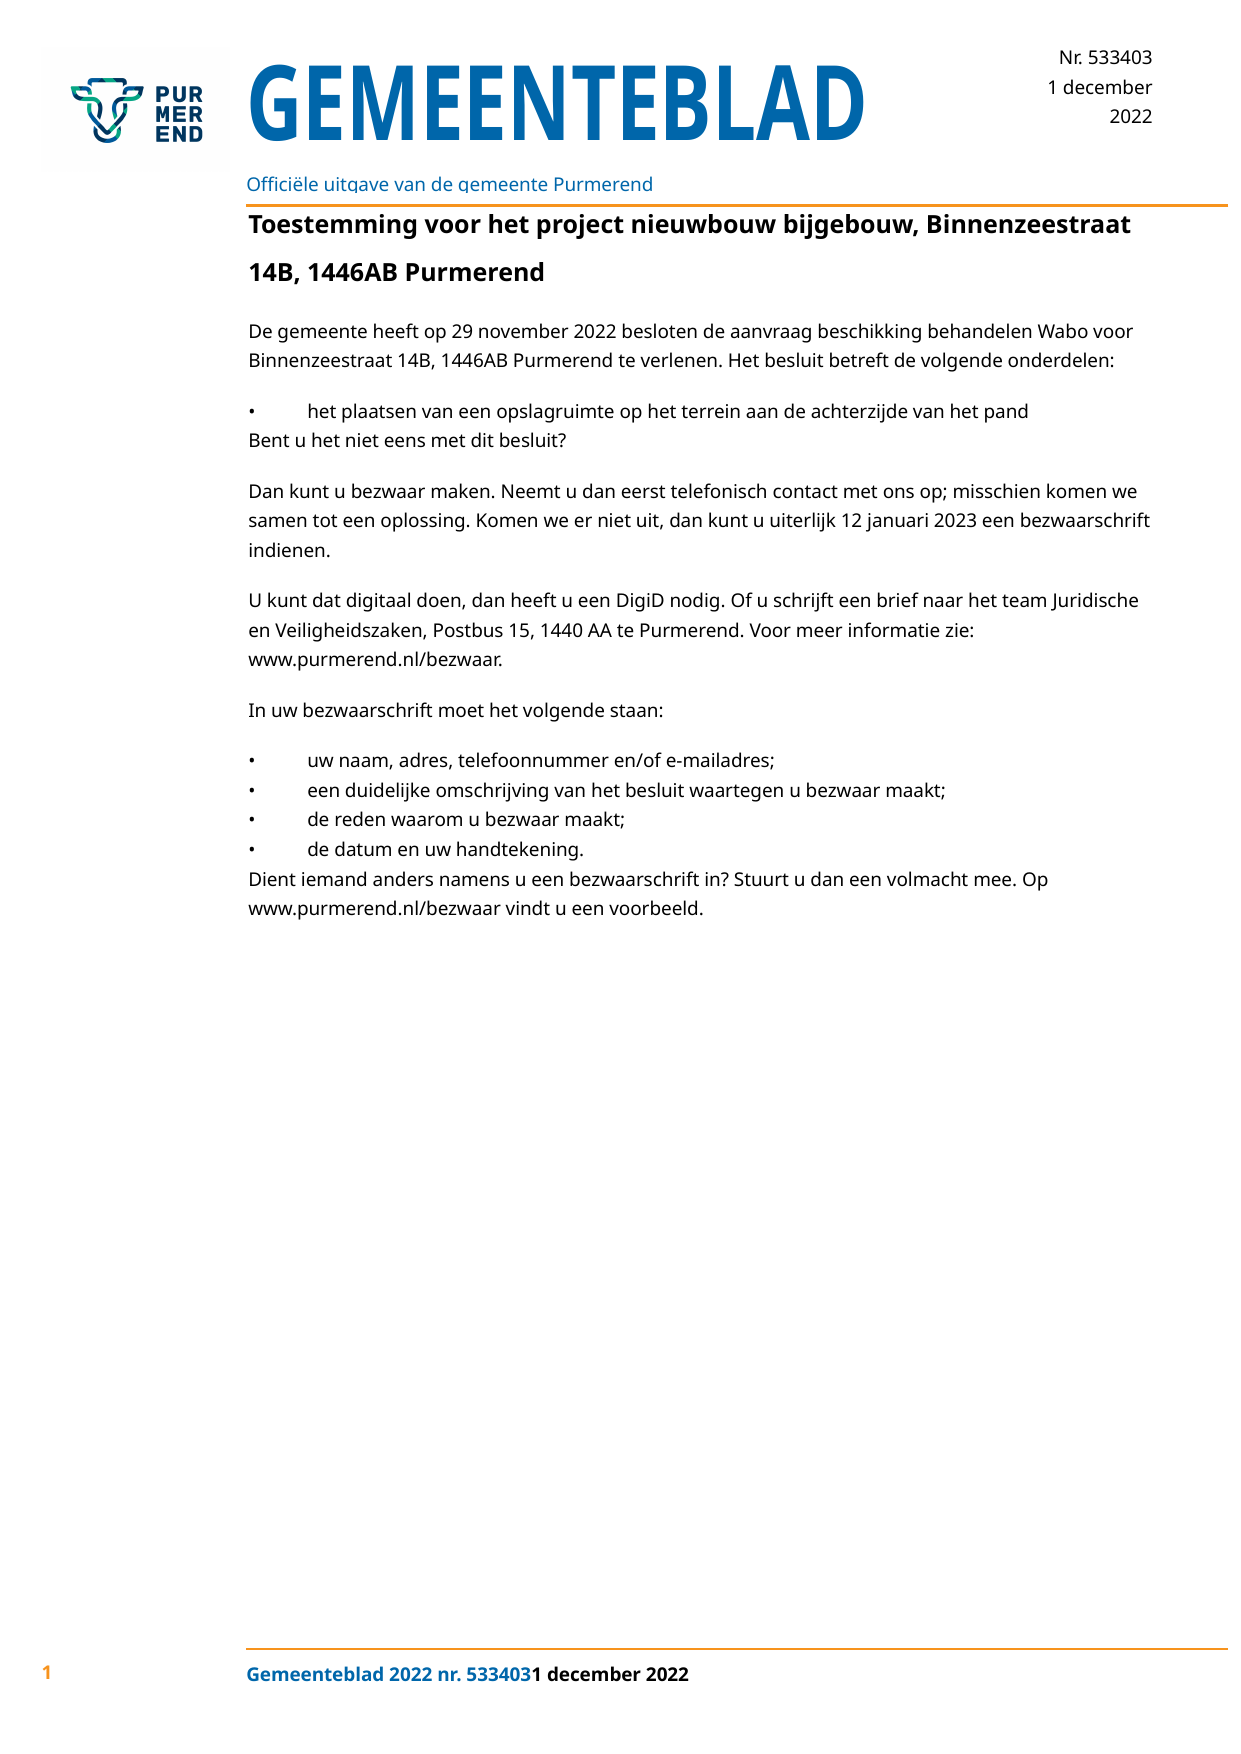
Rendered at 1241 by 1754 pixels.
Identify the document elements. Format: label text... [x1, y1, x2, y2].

list een duidelijke omschrijving van het besluit waartegen u bezwaar maakt; [248, 777, 1152, 803]
text Dient iemand anders namens u een bezwaarschrift in? Stuurt u dan een volmacht mee. Op www.purmerend.nl/bezwaar vindt u een voorbeeld. [248, 866, 1152, 921]
text Toestemming voor het project nieuwbouw bijgebouw, Binnenzeestraat 14B, 1446AB Purmerend [248, 207, 1152, 288]
list uw naam, adres, telefoonnummer en/of e-mailadres; [248, 747, 1152, 773]
text Bent u het niet eens met dit besluit? [248, 427, 1152, 453]
list de reden waarom u bezwaar maakt; [248, 807, 1152, 832]
picture [41, 47, 231, 172]
text U kunt dat digitaal doen, dan heeft u een DigiD nodig. Of u schrijft een brief naar het team Juridische en Veiligheidszaken, Postbus 15, 1440 AA te Purmerend. Voor meer informatie zie: www.purmerend.nl/bezwaar. [248, 587, 1152, 672]
list de datum en uw handtekening. [248, 836, 1152, 862]
text Dan kunt u bezwaar maken. Neemt u dan eerst telefonisch contact met ons op; misschien komen we samen tot een oplossing. Komen we er niet uit, dan kunt u uiterlijk 12 januari 2023 een bezwaarschrift indienen. [248, 478, 1152, 563]
list het plaatsen van een opslagruimte op het terrein aan de achterzijde van het pand [248, 398, 1152, 424]
text In uw bezwaarschrift moet het volgende staan: [248, 697, 1152, 723]
text De gemeente heeft op 29 november 2022 besloten de aanvraag beschikking behandelen Wabo voor Binnenzeestraat 14B, 1446AB Purmerend te verlenen. Het besluit betreft de volgende onderdelen: [248, 318, 1152, 373]
